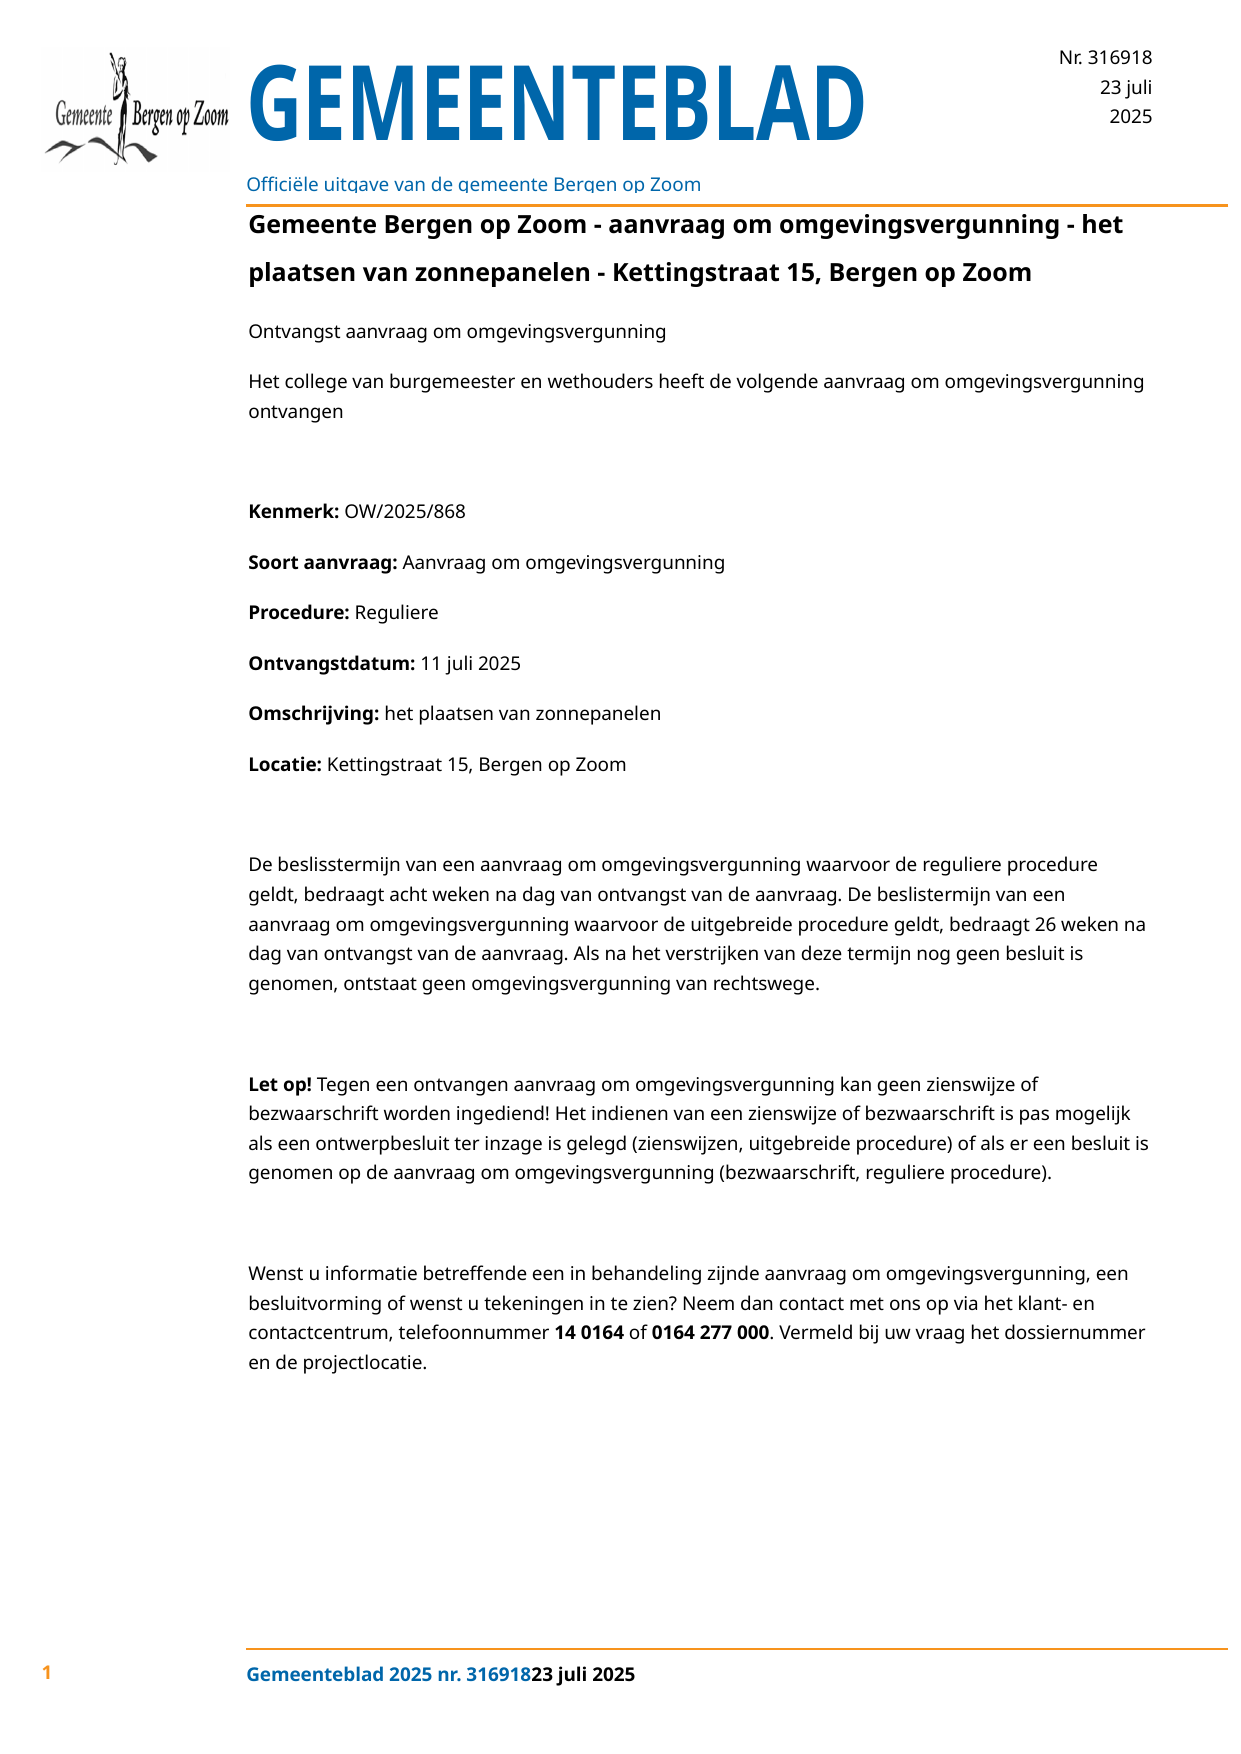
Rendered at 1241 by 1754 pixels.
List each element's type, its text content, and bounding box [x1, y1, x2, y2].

text Soort aanvraag: Aanvraag om omgevingsvergunning [248, 549, 1152, 575]
text Locatie: Kettingstraat 15, Bergen op Zoom [248, 751, 1152, 777]
text Het college van burgemeester en wethouders heeft de volgende aanvraag om omgevingsvergunning ontvangen [248, 368, 1152, 424]
text Ontvangst aanvraag om omgevingsvergunning [248, 318, 1152, 344]
text Let op! Tegen een ontvangen aanvraag om omgevingsvergunning kan geen zienswijze of bezwaarschrift worden ingediend! Het indienen van een zienswijze of bezwaarschrift is pas mogelijk als een ontwerpbesluit ter inzage is gelegd (zienswijzen, uitgebreide procedure) of als er een besluit is genomen op de aanvraag om omgevingsvergunning (bezwaarschrift, reguliere procedure). [248, 1071, 1152, 1185]
text Gemeente Bergen op Zoom - aanvraag om omgevingsvergunning - het plaatsen van zonnepanelen - Kettingstraat 15, Bergen op Zoom [248, 207, 1152, 288]
text Kenmerk: OW/2025/868 [248, 499, 1152, 524]
text Ontvangstdatum: 11 juli 2025 [248, 650, 1152, 676]
text Procedure: Reguliere [248, 599, 1152, 625]
text Omschrijving: het plaatsen van zonnepanelen [248, 700, 1152, 726]
text De beslisstermijn van een aanvraag om omgevingsvergunning waarvoor de reguliere procedure geldt, bedraagt acht weken na dag van ontvangst van de aanvraag. De beslistermijn van een aanvraag om omgevingsvergunning waarvoor de uitgebreide procedure geldt, bedraagt 26 weken na dag van ontvangst van de aanvraag. Als na het verstrijken van deze termijn nog geen besluit is genomen, ontstaat geen omgevingsvergunning van rechtswege. [248, 852, 1152, 996]
picture [41, 47, 231, 172]
text Wenst u informatie betreffende een in behandeling zijnde aanvraag om omgevingsvergunning, een besluitvorming of wenst u tekeningen in te zien? Neem dan contact met ons op via het klant- en contactcentrum, telefoonnummer 14 0164 of 0164 277 000. Vermeld bij uw vraag het dossiernummer en de projectlocatie. [248, 1260, 1152, 1375]
